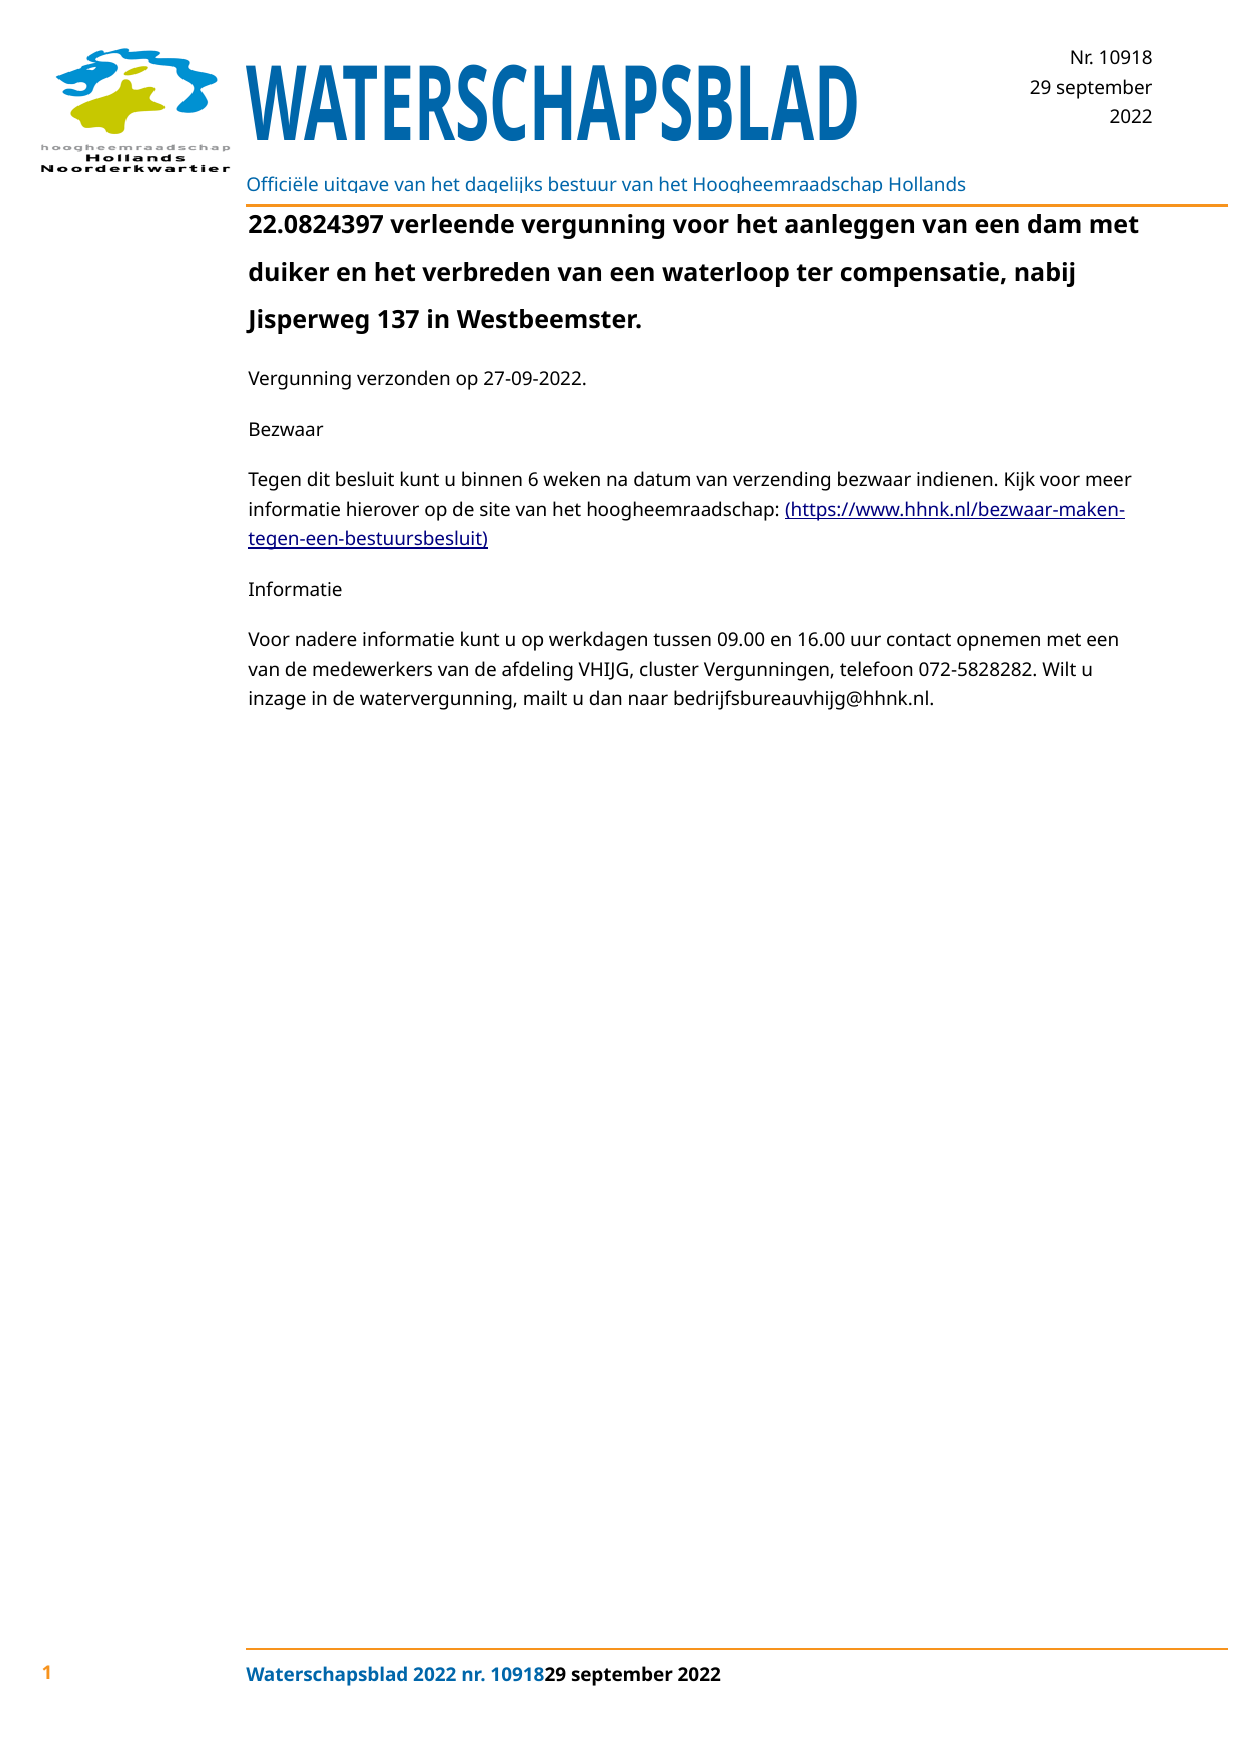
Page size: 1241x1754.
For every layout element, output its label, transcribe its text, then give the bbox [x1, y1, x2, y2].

text Tegen dit besluit kunt u binnen 6 weken na datum van verzending bezwaar indienen. Kijk voor meer informatie hierover op de site van het hoogheemraadschap: (https://www.hhnk.nl/bezwaar-maken-tegen-een-bestuursbesluit) [248, 466, 1152, 551]
text Vergunning verzonden op 27-09-2022. [248, 366, 1152, 391]
text Informatie [248, 576, 1152, 602]
text 22.0824397 verleende vergunning voor het aanleggen van een dam met duiker en het verbreden van een waterloop ter compensatie, nabij Jisperweg 137 in Westbeemster. [248, 207, 1152, 336]
picture [41, 47, 231, 172]
text Bezwaar [248, 416, 1152, 442]
text Voor nadere informatie kunt u op werkdagen tussen 09.00 en 16.00 uur contact opnemen met een van de medewerkers van de afdeling VHIJG, cluster Vergunningen, telefoon 072-5828282. Wilt u inzage in de watervergunning, mailt u dan naar bedrijfsbureauvhijg@hhnk.nl. [248, 626, 1152, 711]
